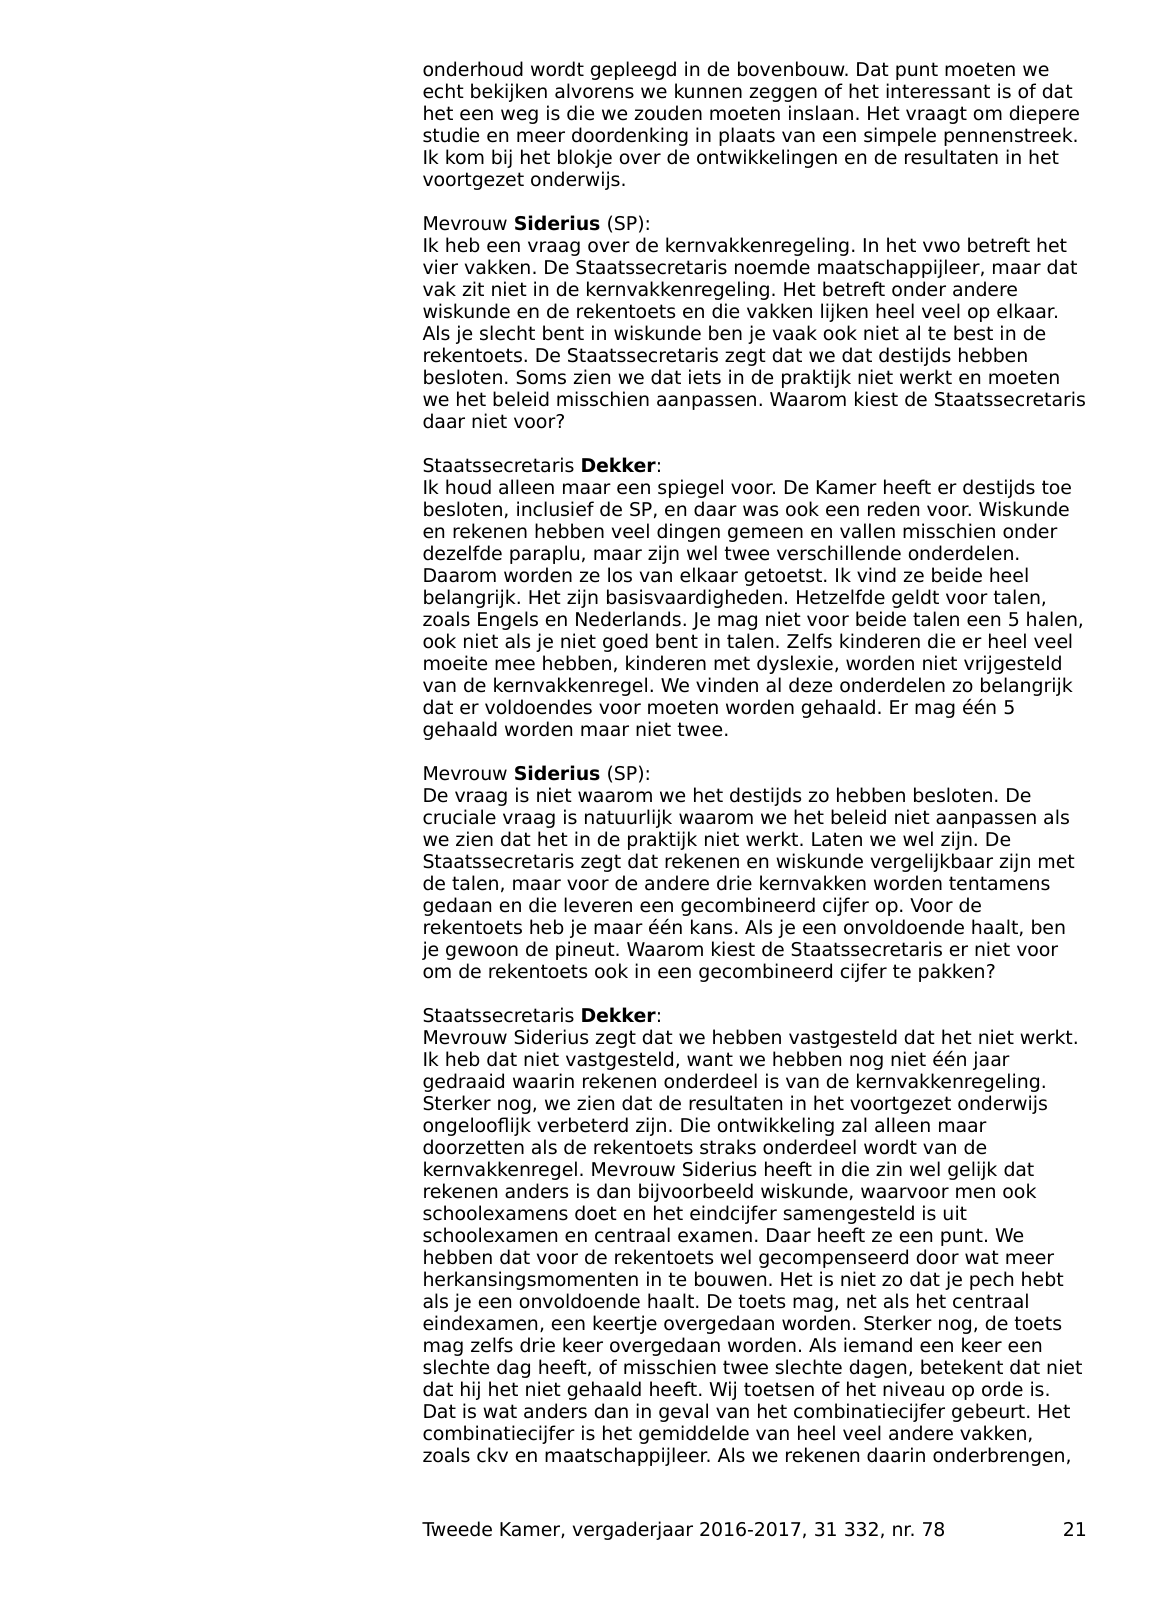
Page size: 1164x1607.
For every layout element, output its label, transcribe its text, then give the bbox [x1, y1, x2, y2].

text Ik heb een vraag over de kernvakkenregeling. In het vwo betreft het vier vakken. De Staatssecretaris noemde maatschappijleer, maar dat vak zit niet in de kernvakkenregeling. Het betreft onder andere wiskunde en de rekentoets en die vakken lijken heel veel op elkaar. Als je slecht bent in wiskunde ben je vaak ook niet al te best in de rekentoets. De Staatssecretaris zegt dat we dat destijds hebben besloten. Soms zien we dat iets in de praktijk niet werkt en moeten we het beleid misschien aanpassen. Waarom kiest de Staatssecretaris daar niet voor? [422, 235, 1087, 433]
text Ik houd alleen maar een spiegel voor. De Kamer heeft er destijds toe besloten, inclusief de SP, en daar was ook een reden voor. Wiskunde en rekenen hebben veel dingen gemeen en vallen misschien onder dezelfde paraplu, maar zijn wel twee verschillende onderdelen. Daarom worden ze los van elkaar getoetst. Ik vind ze beide heel belangrijk. Het zijn basisvaardigheden. Hetzelfde geldt voor talen, zoals Engels en Nederlands. Je mag niet voor beide talen een 5 halen, ook niet als je niet goed bent in talen. Zelfs kinderen die er heel veel moeite mee hebben, kinderen met dyslexie, worden niet vrijgesteld van de kernvakkenregel. We vinden al deze onderdelen zo belangrijk dat er voldoendes voor moeten worden gehaald. Er mag één 5 gehaald worden maar niet twee. [422, 477, 1087, 741]
text De vraag is niet waarom we het destijds zo hebben besloten. De cruciale vraag is natuurlijk waarom we het beleid niet aanpassen als we zien dat het in de praktijk niet werkt. Laten we wel zijn. De Staatssecretaris zegt dat rekenen en wiskunde vergelijkbaar zijn met de talen, maar voor de andere drie kernvakken worden tentamens gedaan en die leveren een gecombineerd cijfer op. Voor de rekentoets heb je maar één kans. Als je een onvoldoende haalt, ben je gewoon de pineut. Waarom kiest de Staatssecretaris er niet voor om de rekentoets ook in een gecombineerd cijfer te pakken? [422, 785, 1087, 983]
text Mevrouw Siderius zegt dat we hebben vastgesteld dat het niet werkt. Ik heb dat niet vastgesteld, want we hebben nog niet één jaar gedraaid waarin rekenen onderdeel is van de kernvakkenregeling. Sterker nog, we zien dat de resultaten in het voortgezet onderwijs ongelooflijk verbeterd zijn. Die ontwikkeling zal alleen maar doorzetten als de rekentoets straks onderdeel wordt van de kernvakkenregel. Mevrouw Siderius heeft in die zin wel gelijk dat rekenen anders is dan bijvoorbeeld wiskunde, waarvoor men ook schoolexamens doet en het eindcijfer samengesteld is uit schoolexamen en centraal examen. Daar heeft ze een punt. We hebben dat voor de rekentoets wel gecompenseerd door wat meer herkansingsmomenten in te bouwen. Het is niet zo dat je pech hebt als je een onvoldoende haalt. De toets mag, net als het centraal eindexamen, een keertje overgedaan worden. Sterker nog, de toets mag zelfs drie keer overgedaan worden. Als iemand een keer een slechte dag heeft, of misschien twee slechte dagen, betekent dat niet dat hij het niet gehaald heeft. Wij toetsen of het niveau op orde is. Dat is wat anders dan in geval van het combinatiecijfer gebeurt. Het combinatiecijfer is het gemiddelde van heel veel andere vakken, zoals ckv en maatschappijleer. Als we rekenen daarin onderbrengen, [422, 1027, 1087, 1467]
text Staatssecretaris Dekker: [422, 1005, 1087, 1027]
text Mevrouw Siderius (SP): [422, 763, 1087, 785]
text Staatssecretaris Dekker: [422, 455, 1087, 477]
text onderhoud wordt gepleegd in de bovenbouw. Dat punt moeten we echt bekijken alvorens we kunnen zeggen of het interessant is of dat het een weg is die we zouden moeten inslaan. Het vraagt om diepere studie en meer doordenking in plaats van een simpele pennenstreek. [422, 59, 1087, 147]
text Mevrouw Siderius (SP): [422, 213, 1087, 235]
text Ik kom bij het blokje over de ontwikkelingen en de resultaten in het voortgezet onderwijs. [422, 147, 1087, 191]
